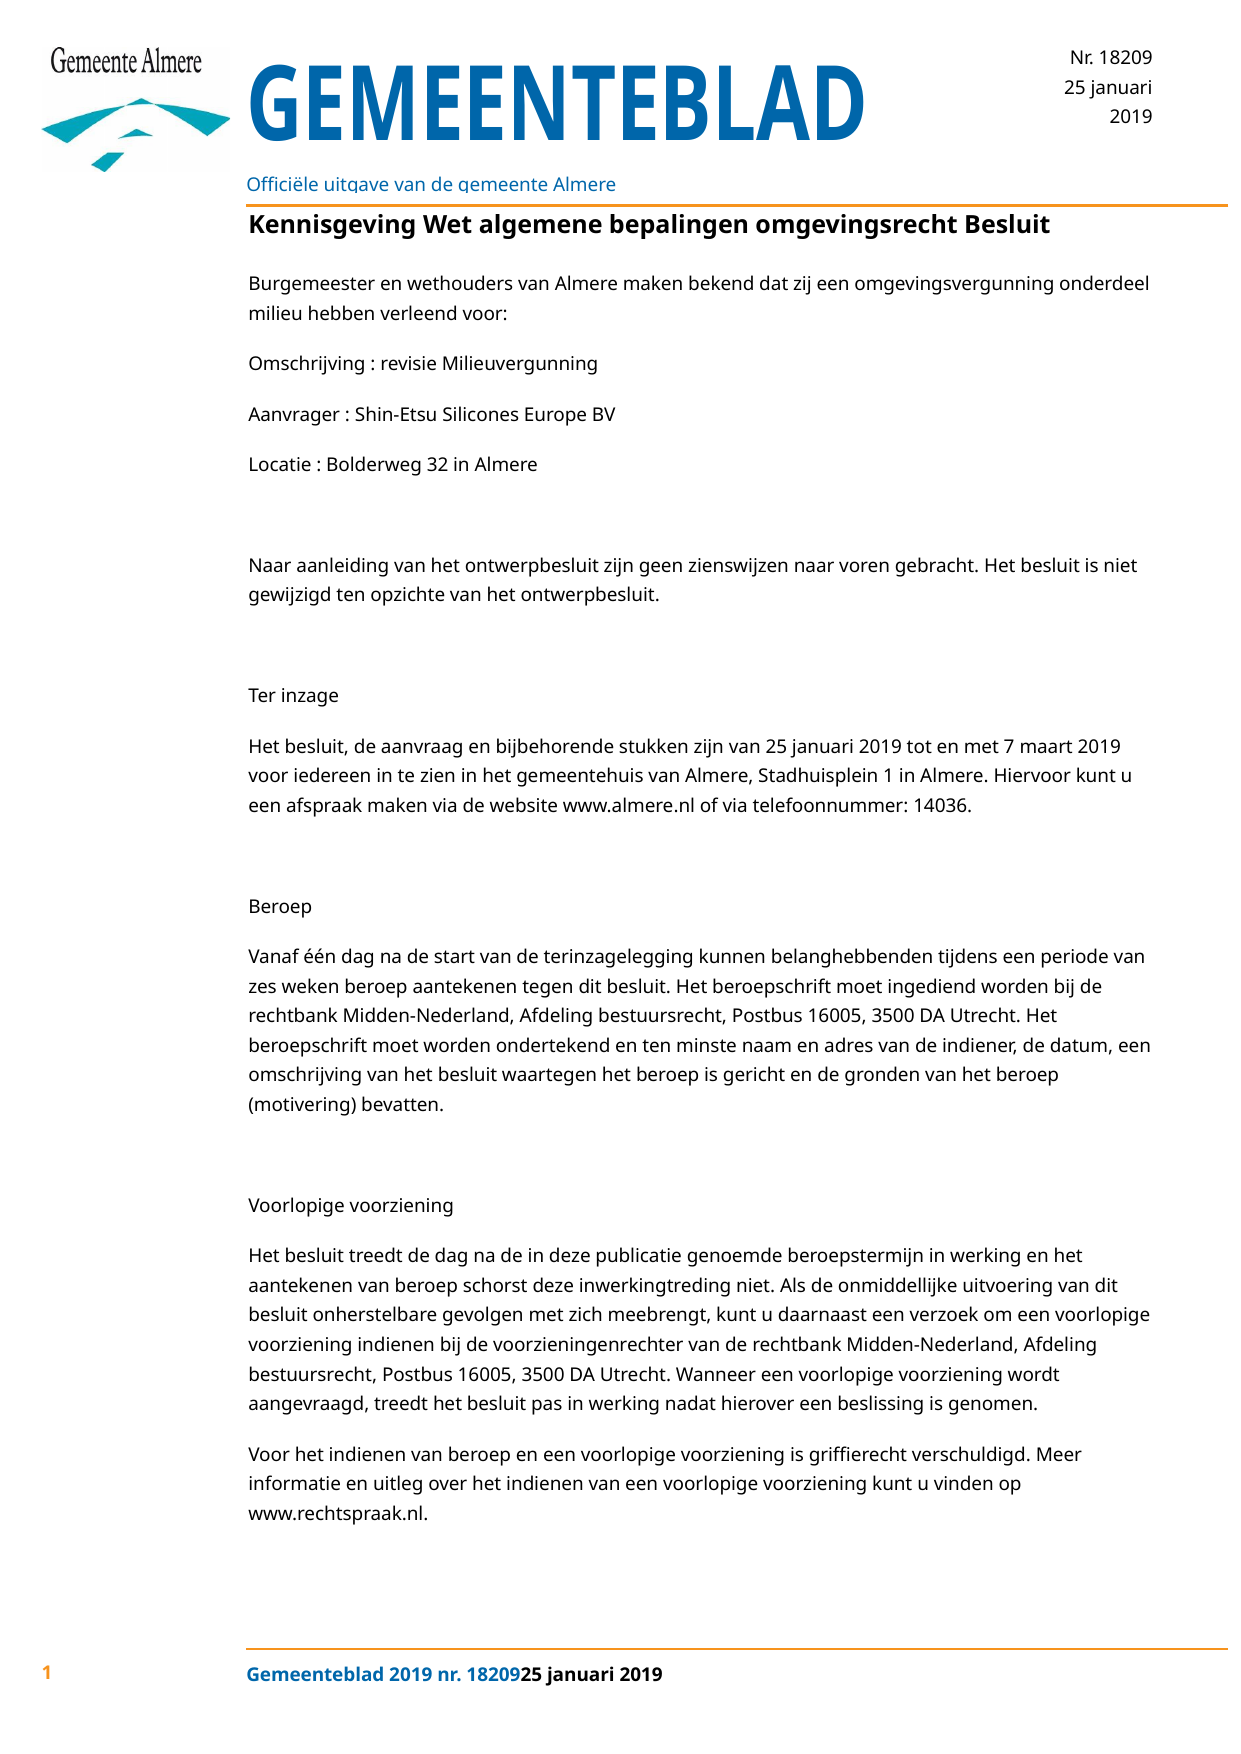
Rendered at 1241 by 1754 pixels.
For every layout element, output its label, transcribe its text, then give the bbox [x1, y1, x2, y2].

text Beroep [248, 893, 1152, 918]
text Kennisgeving Wet algemene bepalingen omgevingsrecht Besluit [248, 207, 1152, 241]
text Voor het indienen van beroep en een voorlopige voorziening is griffierecht verschuldigd. Meer informatie en uitleg over het indienen van een voorlopige voorziening kunt u vinden op www.rechtspraak.nl. [248, 1441, 1152, 1526]
text Locatie : Bolderweg 32 in Almere [248, 451, 1152, 477]
text Het besluit, de aanvraag en bijbehorende stukken zijn van 25 januari 2019 tot en met 7 maart 2019 voor iedereen in te zien in het gemeentehuis van Almere, Stadhuisplein 1 in Almere. Hiervoor kunt u een afspraak maken via de website www.almere.nl of via telefoonnummer: 14036. [248, 733, 1152, 818]
text Naar aanleiding van het ontwerpbesluit zijn geen zienswijzen naar voren gebracht. Het besluit is niet gewijzigd ten opzichte van het ontwerpbesluit. [248, 552, 1152, 607]
text Voorlopige voorziening [248, 1192, 1152, 1218]
text Burgemeester en wethouders van Almere maken bekend dat zij een omgevingsvergunning onderdeel milieu hebben verleend voor: [248, 270, 1152, 326]
text Omschrijving : revisie Milieuvergunning [248, 350, 1152, 376]
text Aanvrager : Shin-Etsu Silicones Europe BV [248, 401, 1152, 426]
text Het besluit treedt de dag na de in deze publicatie genoemde beroepstermijn in werking en het aantekenen van beroep schorst deze inwerkingtreding niet. Als de onmiddellijke uitvoering van dit besluit onherstelbare gevolgen met zich meebrengt, kunt u daarnaast een verzoek om een voorlopige voorziening indienen bij de voorzieningenrechter van de rechtbank Midden-Nederland, Afdeling bestuursrecht, Postbus 16005, 3500 DA Utrecht. Wanneer een voorlopige voorziening wordt aangevraagd, treedt het besluit pas in werking nadat hierover een beslissing is genomen. [248, 1242, 1152, 1416]
picture [41, 47, 231, 172]
text Ter inzage [248, 682, 1152, 708]
text Vanaf één dag na de start van de terinzagelegging kunnen belanghebbenden tijdens een periode van zes weken beroep aantekenen tegen dit besluit. Het beroepschrift moet ingediend worden bij de rechtbank Midden-Nederland, Afdeling bestuursrecht, Postbus 16005, 3500 DA Utrecht. Het beroepschrift moet worden ondertekend en ten minste naam en adres van de indiener, de datum, een omschrijving van het besluit waartegen het beroep is gericht en de gronden van het beroep (motivering) bevatten. [248, 943, 1152, 1117]
